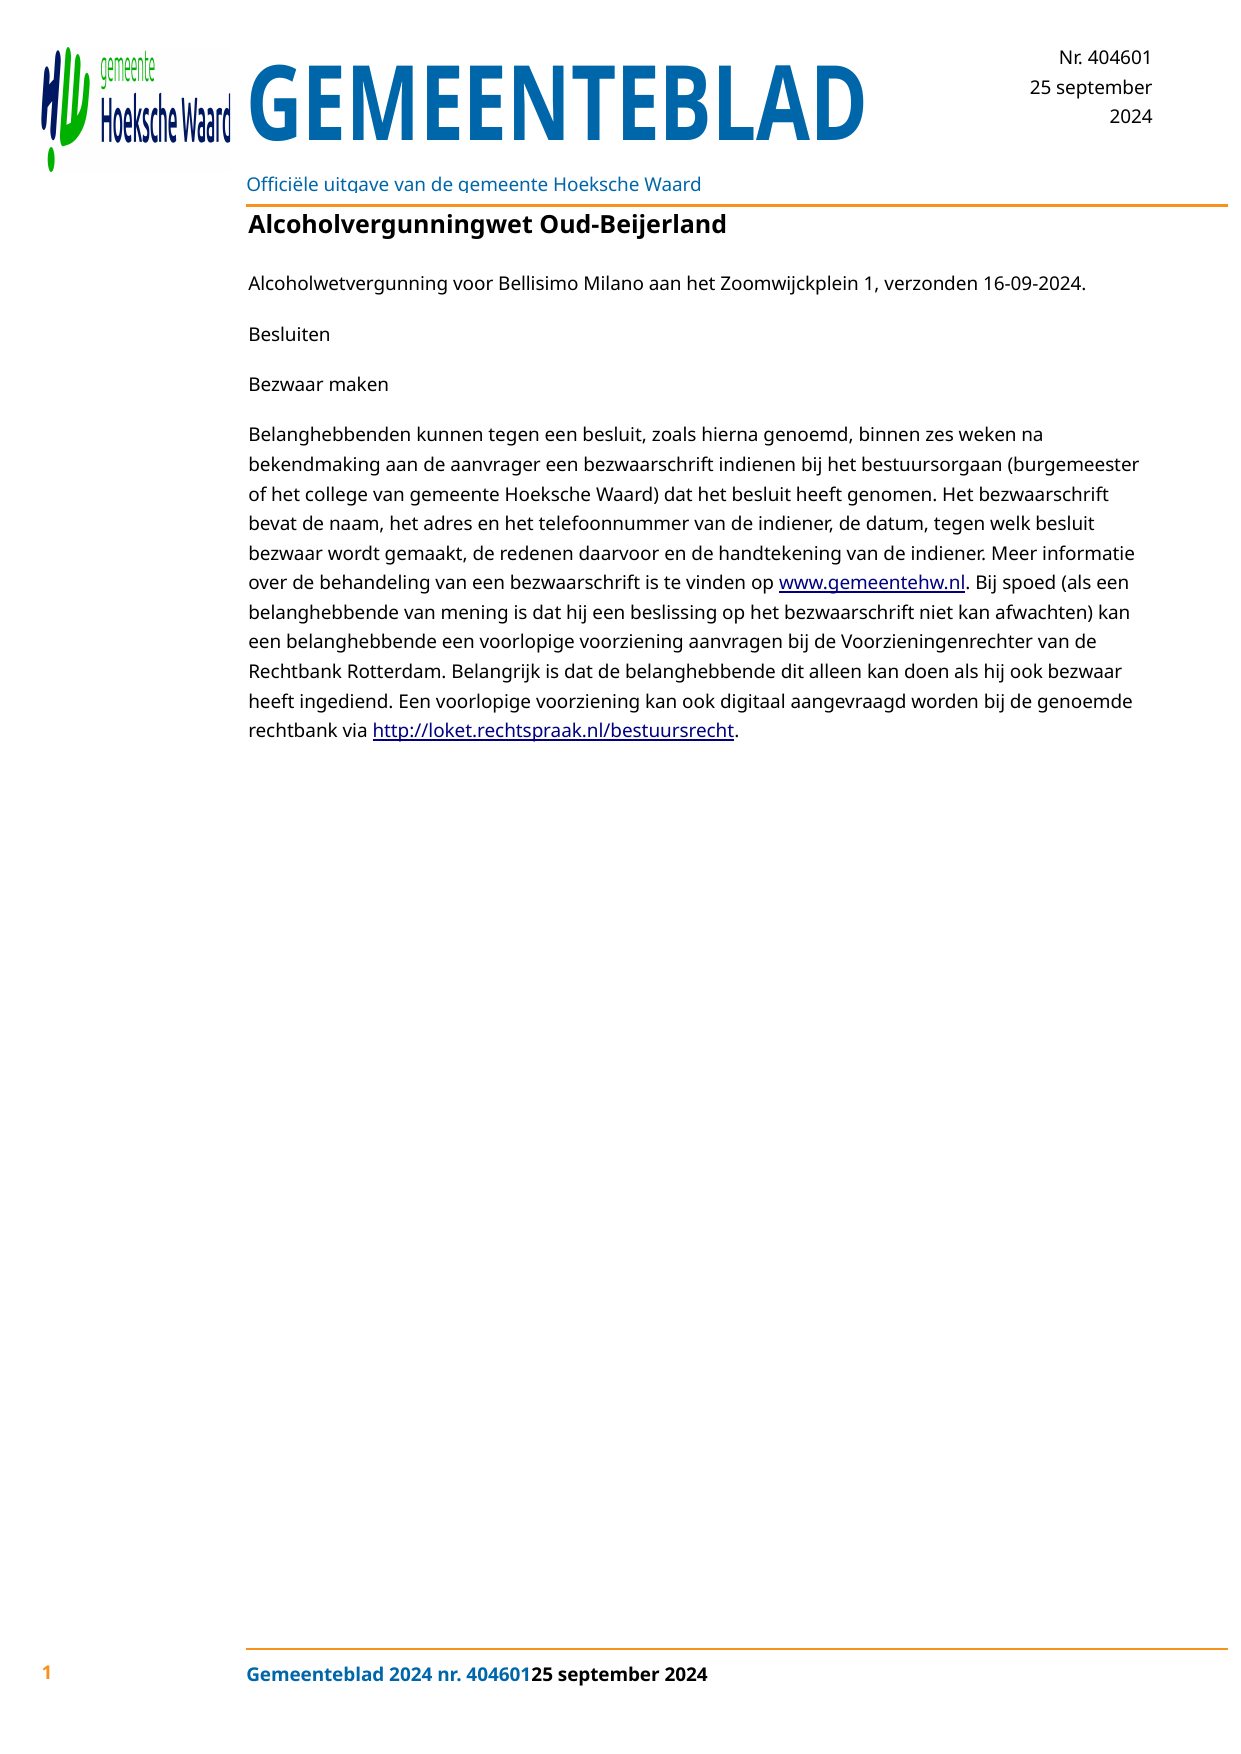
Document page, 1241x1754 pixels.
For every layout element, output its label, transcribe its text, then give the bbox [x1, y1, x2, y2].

text Bezwaar maken [248, 371, 1152, 397]
text Alcoholvergunningwet Oud-Beijerland [248, 207, 1152, 241]
text Alcoholwetvergunning voor Bellisimo Milano aan het Zoomwijckplein 1, verzonden 16-09-2024. [248, 270, 1152, 296]
text Besluiten [248, 321, 1152, 346]
text Belanghebbenden kunnen tegen een besluit, zoals hierna genoemd, binnen zes weken na bekendmaking aan de aanvrager een bezwaarschrift indienen bij het bestuursorgaan (burgemeester of het college van gemeente Hoeksche Waard) dat het besluit heeft genomen. Het bezwaarschrift bevat de naam, het adres en het telefoonnummer van de indiener, de datum, tegen welk besluit bezwaar wordt gemaakt, de redenen daarvoor en de handtekening van de indiener. Meer informatie over de behandeling van een bezwaarschrift is te vinden op www.gemeentehw.nl. Bij spoed (als een belanghebbende van mening is dat hij een beslissing op het bezwaarschrift niet kan afwachten) kan een belanghebbende een voorlopige voorziening aanvragen bij de Voorzieningenrechter van de Rechtbank Rotterdam. Belangrijk is dat de belanghebbende dit alleen kan doen als hij ook bezwaar heeft ingediend. Een voorlopige voorziening kan ook digitaal aangevraagd worden bij de genoemde rechtbank via http://loket.rechtspraak.nl/bestuursrecht. [248, 422, 1152, 743]
picture [41, 47, 231, 172]
